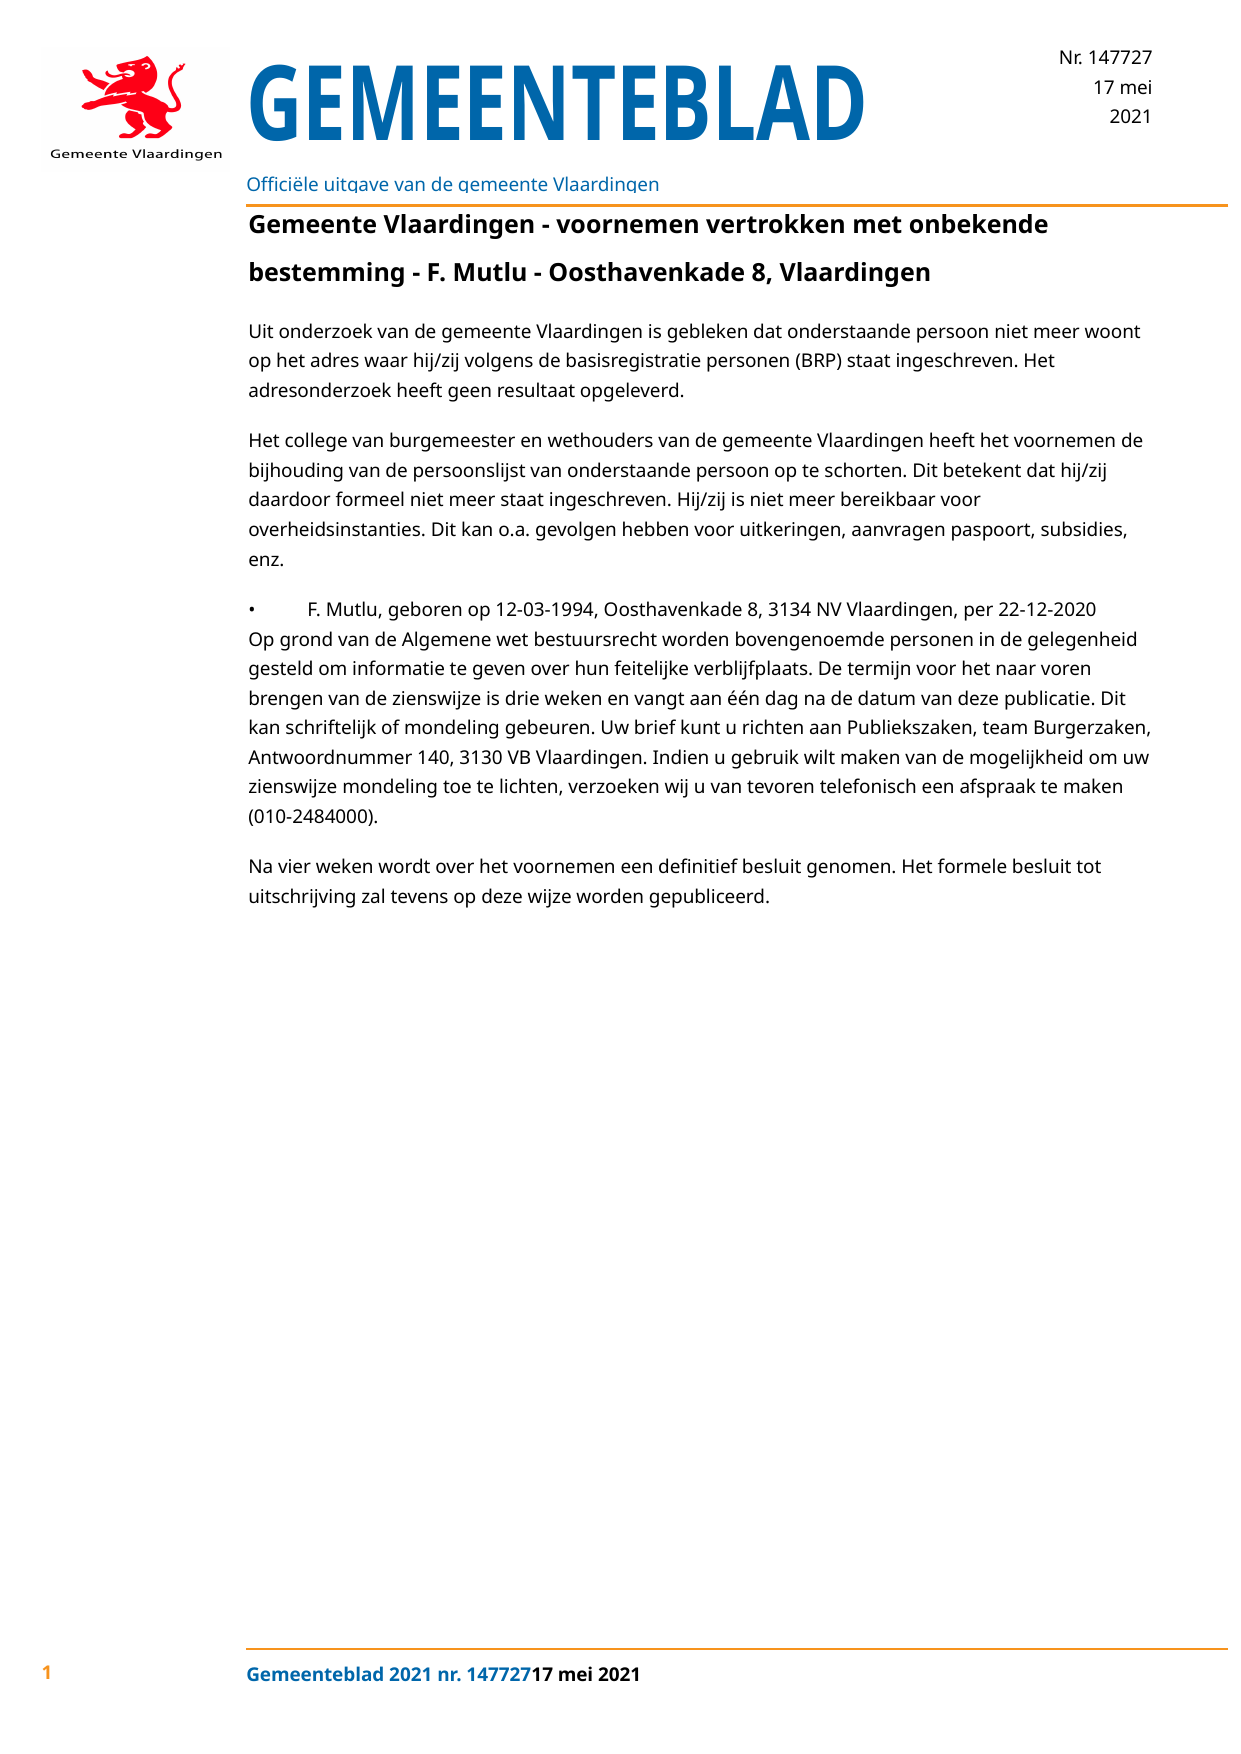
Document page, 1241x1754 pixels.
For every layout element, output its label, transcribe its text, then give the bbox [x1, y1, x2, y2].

text Na vier weken wordt over het voornemen een definitief besluit genomen. Het formele besluit tot uitschrijving zal tevens op deze wijze worden gepubliceerd. [248, 854, 1152, 909]
list F. Mutlu, geboren op 12-03-1994, Oosthavenkade 8, 3134 NV Vlaardingen, per 22-12-2020 [248, 596, 1152, 622]
text Gemeente Vlaardingen - voornemen vertrokken met onbekende bestemming - F. Mutlu - Oosthavenkade 8, Vlaardingen [248, 207, 1152, 288]
text Uit onderzoek van de gemeente Vlaardingen is gebleken dat onderstaande persoon niet meer woont op het adres waar hij/zij volgens de basisregistratie personen (BRP) staat ingeschreven. Het adresonderzoek heeft geen resultaat opgeleverd. [248, 318, 1152, 403]
text Op grond van de Algemene wet bestuursrecht worden bovengenoemde personen in de gelegenheid gesteld om informatie te geven over hun feitelijke verblijfplaats. De termijn voor het naar voren brengen van de zienswijze is drie weken en vangt aan één dag na de datum van deze publicatie. Dit kan schriftelijk of mondeling gebeuren. Uw brief kunt u richten aan Publiekszaken, team Burgerzaken, Antwoordnummer 140, 3130 VB Vlaardingen. Indien u gebruik wilt maken van de mogelijkheid om uw zienswijze mondeling toe te lichten, verzoeken wij u van tevoren telefonisch een afspraak te maken (010-2484000). [248, 626, 1152, 829]
picture [41, 47, 231, 172]
text Het college van burgemeester en wethouders van de gemeente Vlaardingen heeft het voornemen de bijhouding van de persoonslijst van onderstaande persoon op te schorten. Dit betekent dat hij/zij daardoor formeel niet meer staat ingeschreven. Hij/zij is niet meer bereikbaar voor overheidsinstanties. Dit kan o.a. gevolgen hebben voor uitkeringen, aanvragen paspoort, subsidies, enz. [248, 427, 1152, 572]
